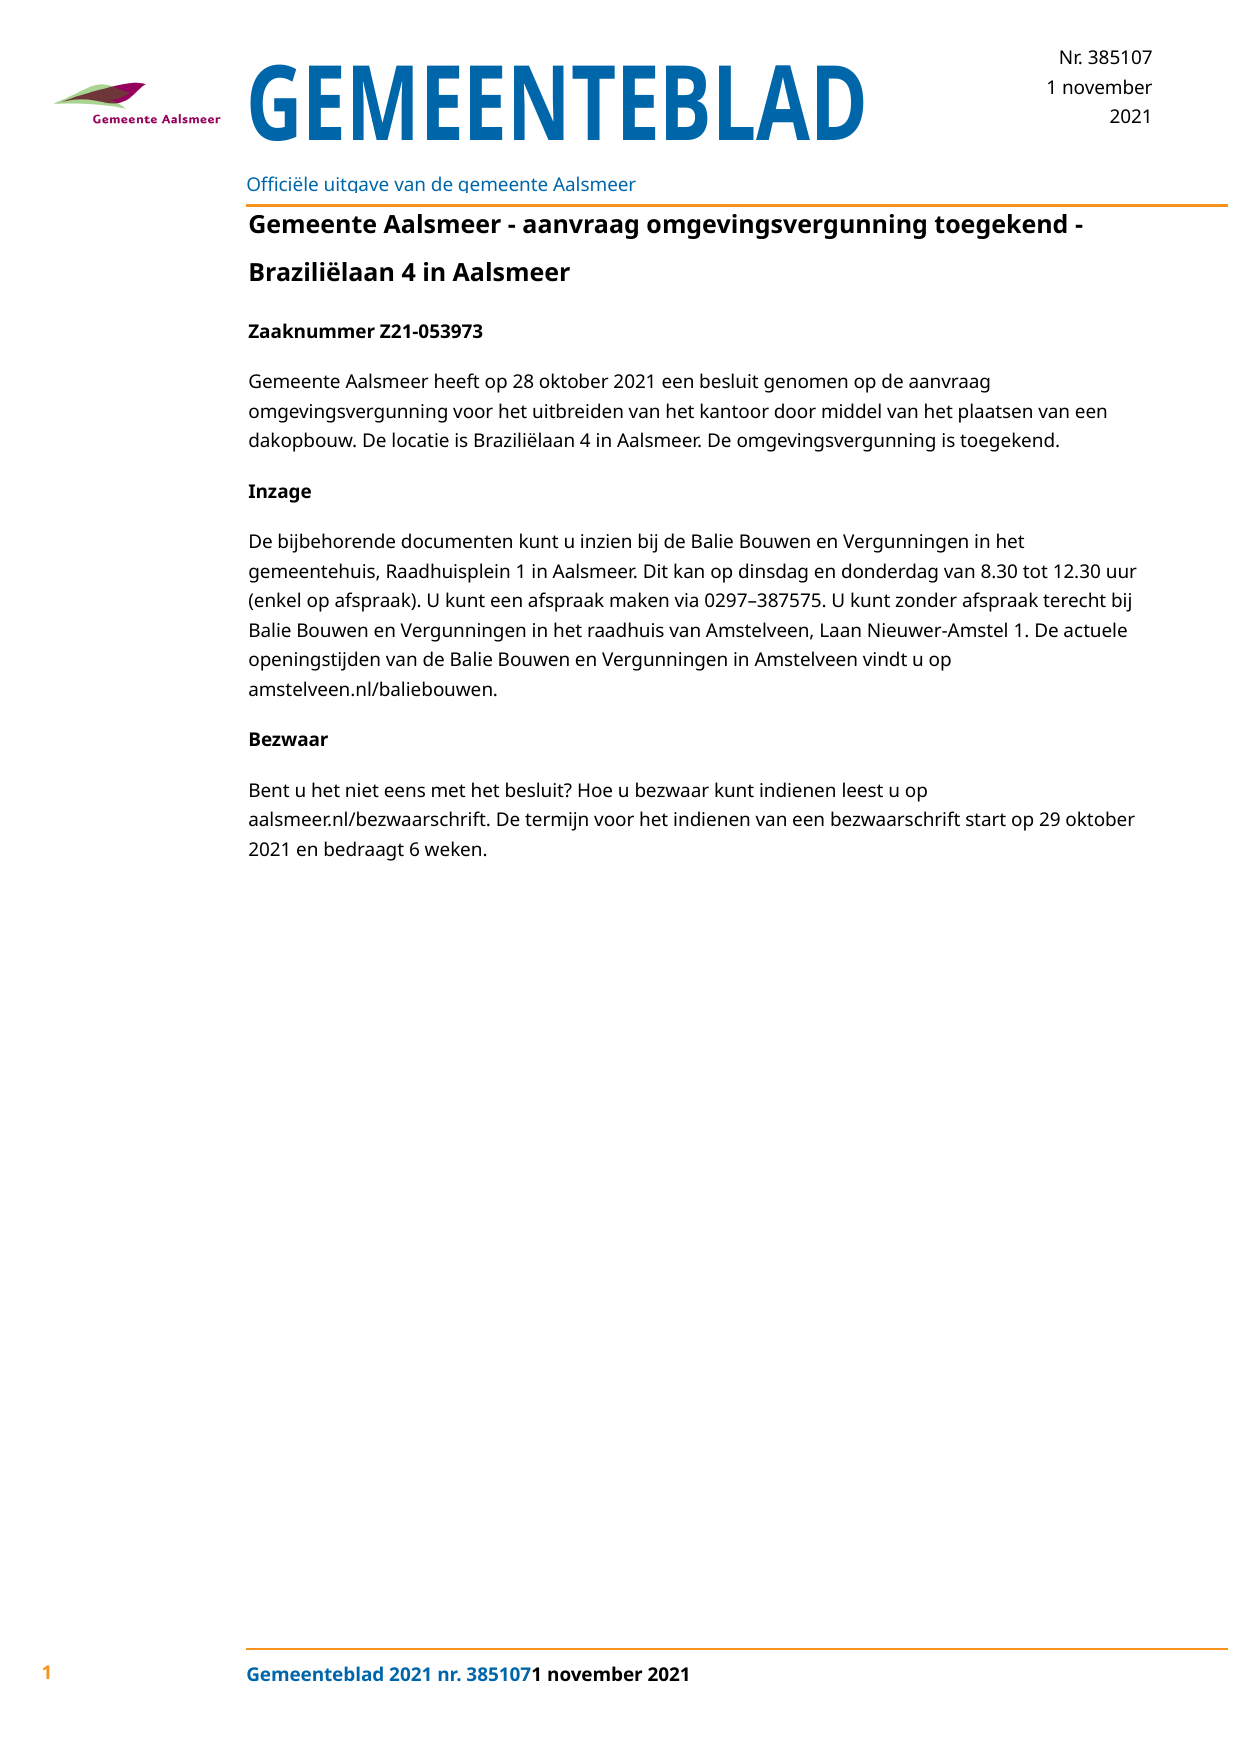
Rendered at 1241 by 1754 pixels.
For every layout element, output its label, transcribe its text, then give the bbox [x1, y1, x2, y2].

text Gemeente Aalsmeer - aanvraag omgevingsvergunning toegekend - Braziliëlaan 4 in Aalsmeer [248, 207, 1152, 288]
text Bezwaar [248, 727, 1152, 752]
text Zaaknummer Z21-053973 [248, 318, 1152, 344]
text Inzage [248, 478, 1152, 504]
text De bijbehorende documenten kunt u inzien bij de Balie Bouwen en Vergunningen in het gemeentehuis, Raadhuisplein 1 in Aalsmeer. Dit kan op dinsdag en donderdag van 8.30 tot 12.30 uur (enkel op afspraak). U kunt een afspraak maken via 0297–387575. U kunt zonder afspraak terecht bij Balie Bouwen en Vergunningen in het raadhuis van Amstelveen, Laan Nieuwer-Amstel 1. De actuele openingstijden van de Balie Bouwen en Vergunningen in Amstelveen vindt u op amstelveen.nl/baliebouwen. [248, 528, 1152, 702]
picture [41, 47, 231, 172]
text Bent u het niet eens met het besluit? Hoe u bezwaar kunt indienen leest u op aalsmeer.nl/bezwaarschrift. De termijn voor het indienen van een bezwaarschrift start op 29 oktober 2021 en bedraagt 6 weken. [248, 777, 1152, 862]
text Gemeente Aalsmeer heeft op 28 oktober 2021 een besluit genomen op de aanvraag omgevingsvergunning voor het uitbreiden van het kantoor door middel van het plaatsen van een dakopbouw. De locatie is Braziliëlaan 4 in Aalsmeer. De omgevingsvergunning is toegekend. [248, 368, 1152, 453]
